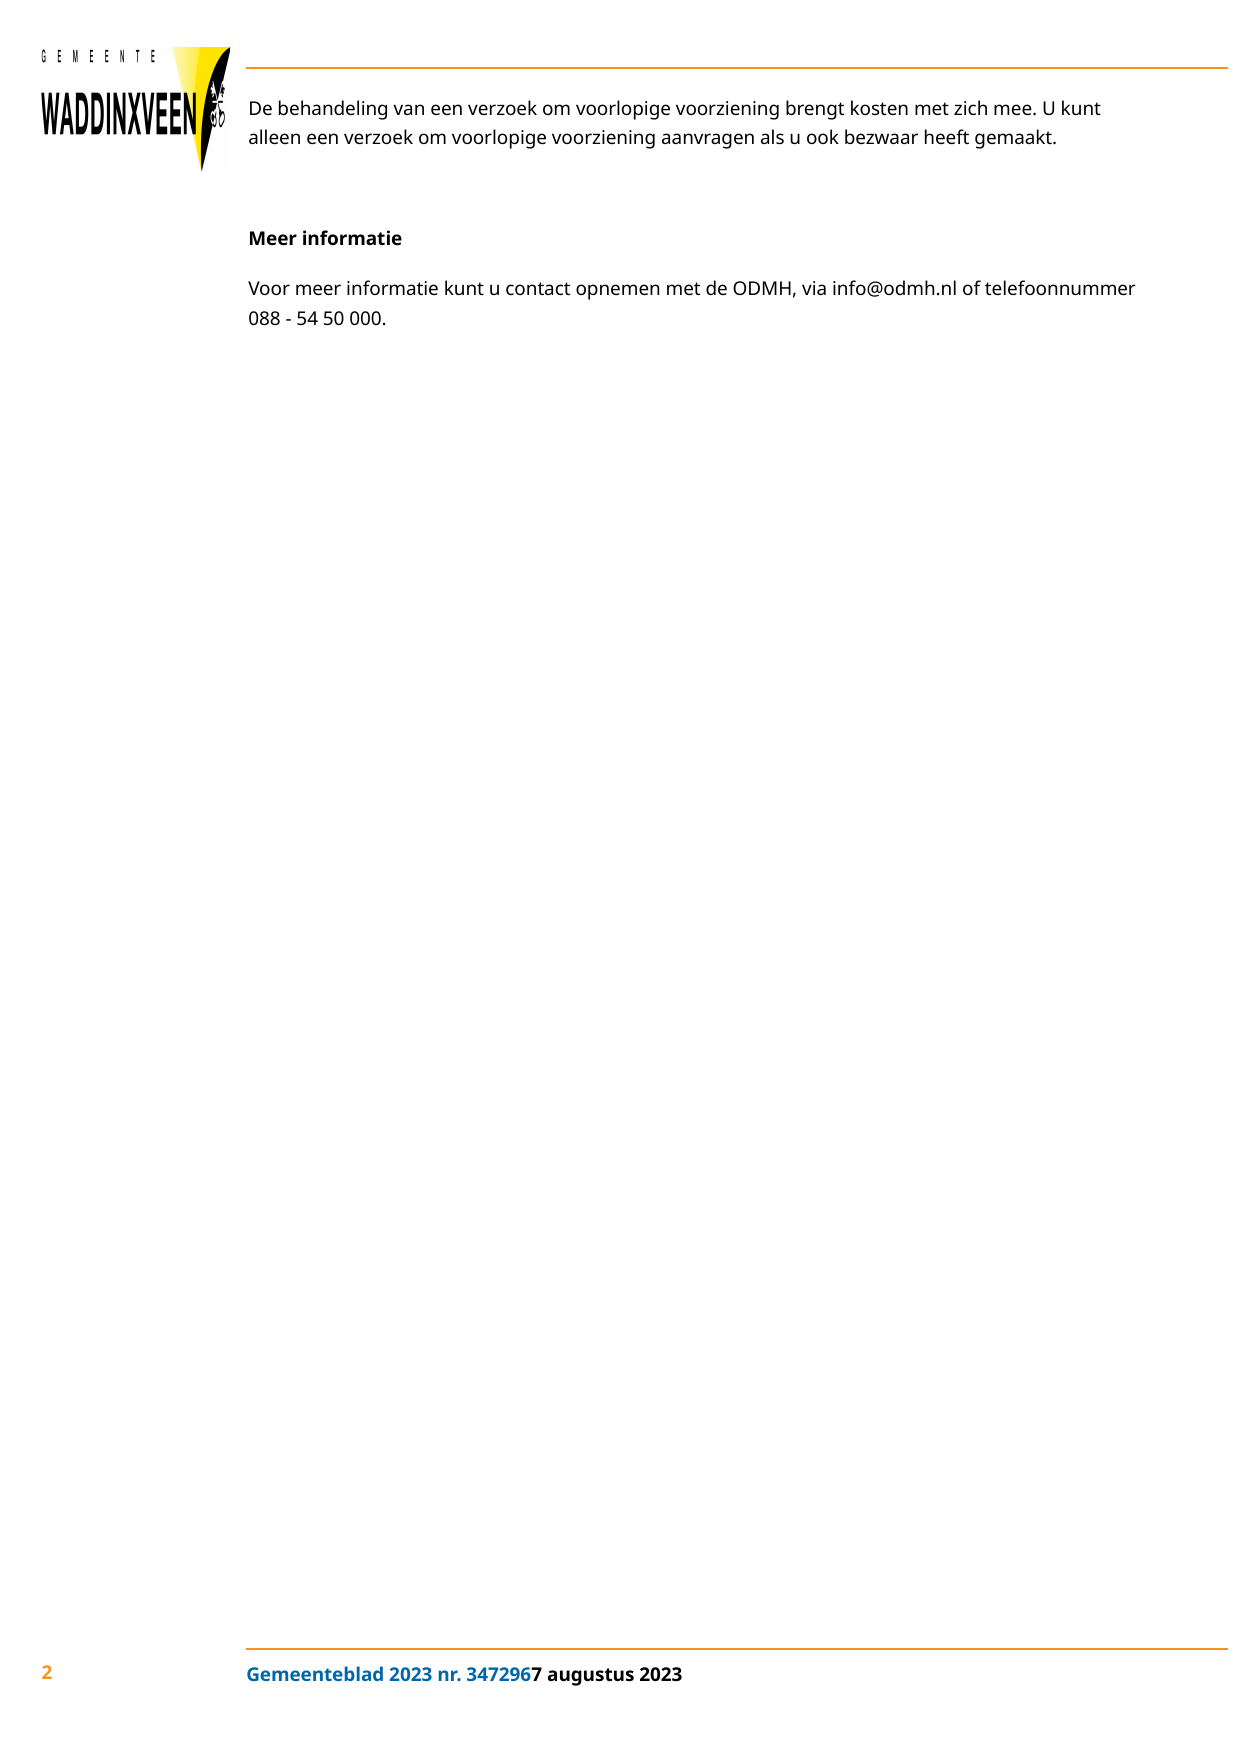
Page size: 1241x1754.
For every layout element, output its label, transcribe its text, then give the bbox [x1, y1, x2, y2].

text De behandeling van een verzoek om voorlopige voorziening brengt kosten met zich mee. U kunt alleen een verzoek om voorlopige voorziening aanvragen als u ook bezwaar heeft gemaakt. [248, 95, 1152, 150]
text Meer informatie [248, 225, 1152, 251]
text Voor meer informatie kunt u contact opnemen met de ODMH, via info@odmh.nl of telefoonnummer 088 - 54 50 000. [248, 276, 1152, 331]
picture [41, 47, 231, 172]
